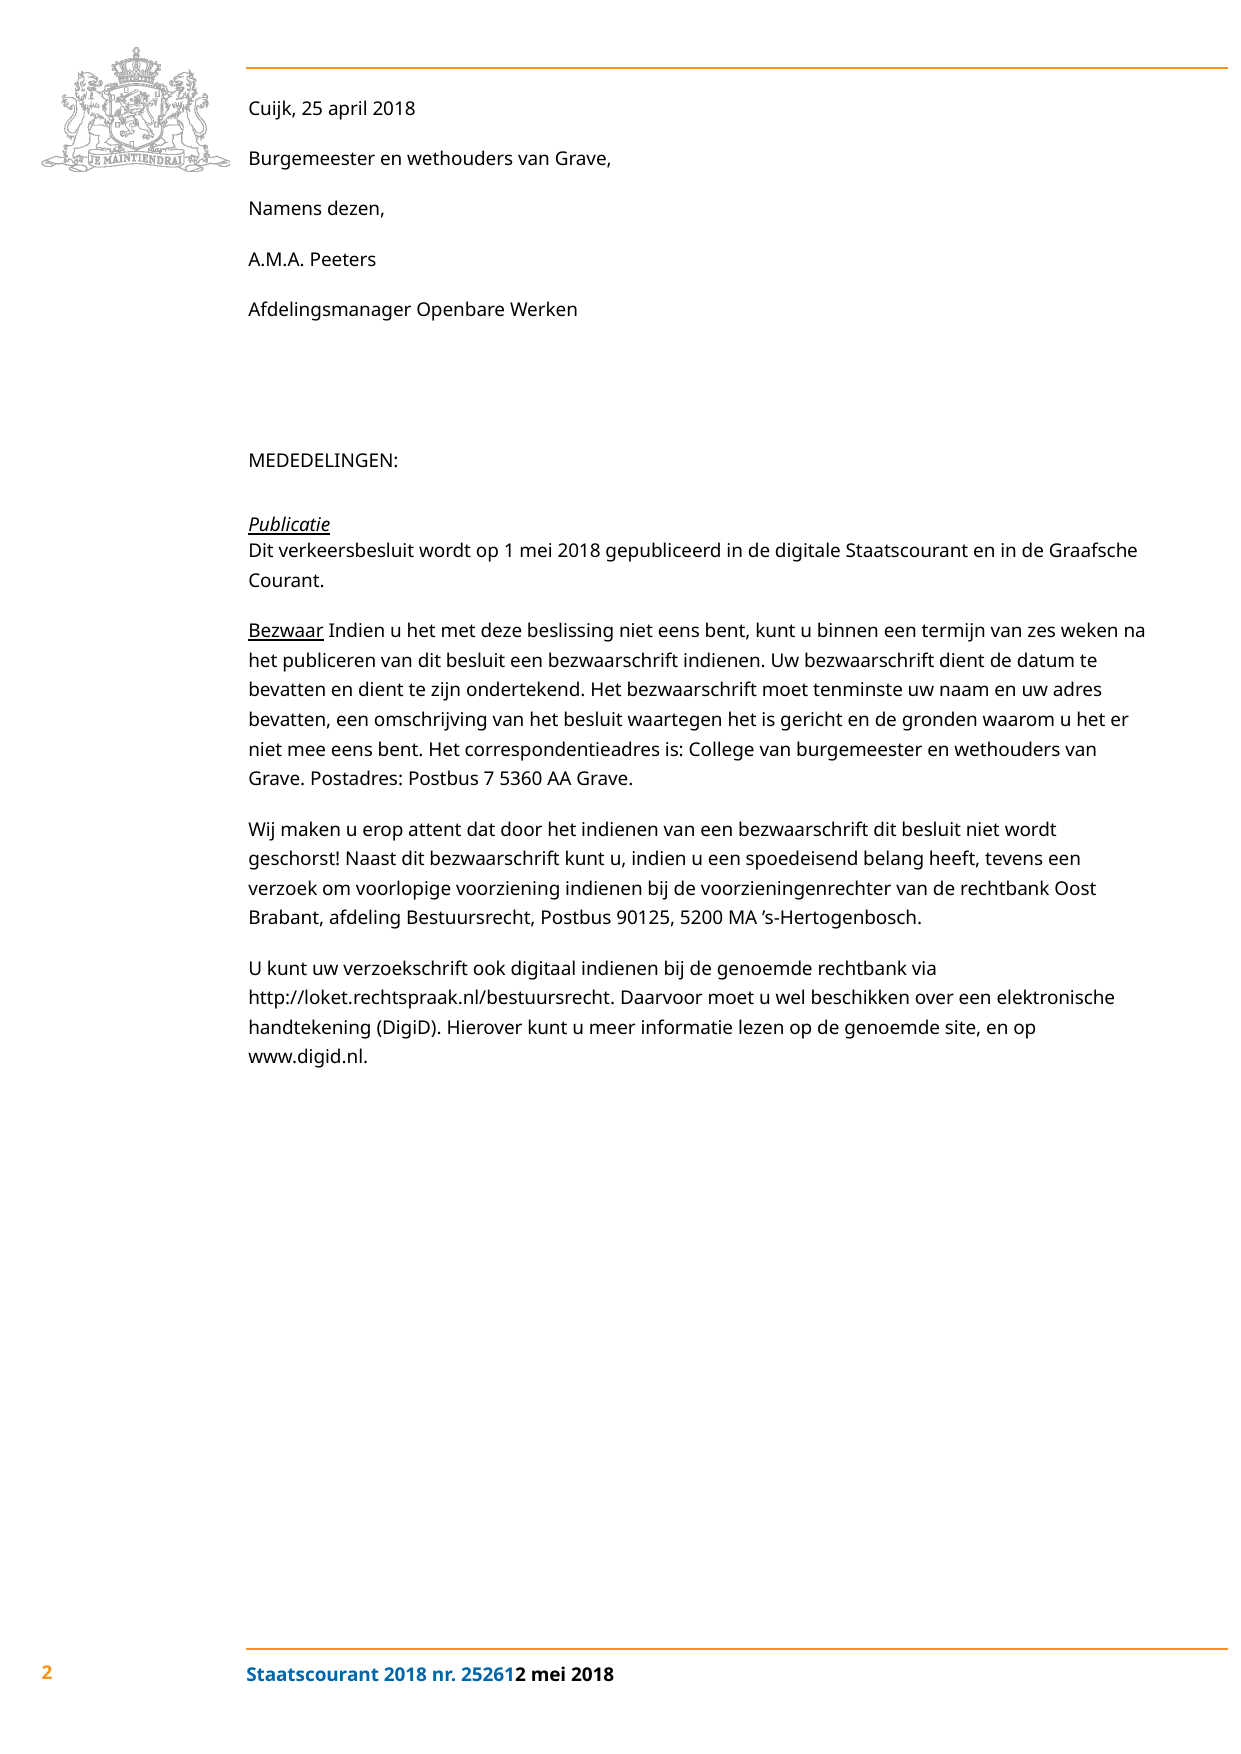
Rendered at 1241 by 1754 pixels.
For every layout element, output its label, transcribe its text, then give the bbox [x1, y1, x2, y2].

text Afdelingsmanager Openbare Werken [248, 296, 1152, 322]
text A.M.A. Peeters [248, 246, 1152, 272]
text U kunt uw verzoekschrift ook digitaal indienen bij de genoemde rechtbank via http://loket.rechtspraak.nl/bestuursrecht. Daarvoor moet u wel beschikken over een elektronische handtekening (DigiD). Hierover kunt u meer informatie lezen op de genoemde site, en op www.digid.nl. [248, 955, 1152, 1069]
text Cuijk, 25 april 2018 [248, 95, 1152, 121]
text Bezwaar Indien u het met deze beslissing niet eens bent, kunt u binnen een termijn van zes weken na het publiceren van dit besluit een bezwaarschrift indienen. Uw bezwaarschrift dient de datum te bevatten en dient te zijn ondertekend. Het bezwaarschrift moet tenminste uw naam en uw adres bevatten, een omschrijving van het besluit waartegen het is gericht en de gronden waarom u het er niet mee eens bent. Het correspondentieadres is: College van burgemeester en wethouders van Grave. Postadres: Postbus 7 5360 AA Grave. [248, 617, 1152, 791]
text MEDEDELINGEN: [248, 448, 1152, 473]
text Burgemeester en wethouders van Grave, [248, 145, 1152, 171]
text Wij maken u erop attent dat door het indienen van een bezwaarschrift dit besluit niet wordt geschorst! Naast dit bezwaarschrift kunt u, indien u een spoedeisend belang heeft, tevens een verzoek om voorlopige voorziening indienen bij de voorzieningenrechter van de rechtbank Oost Brabant, afdeling Bestuursrecht, Postbus 90125, 5200 MA ’s-Hertogenbosch. [248, 816, 1152, 930]
picture [41, 47, 231, 172]
text Publicatie [248, 512, 1152, 537]
text Dit verkeersbesluit wordt op 1 mei 2018 gepubliceerd in de digitale Staatscourant en in de Graafsche Courant. [248, 537, 1152, 593]
text Namens dezen, [248, 196, 1152, 221]
